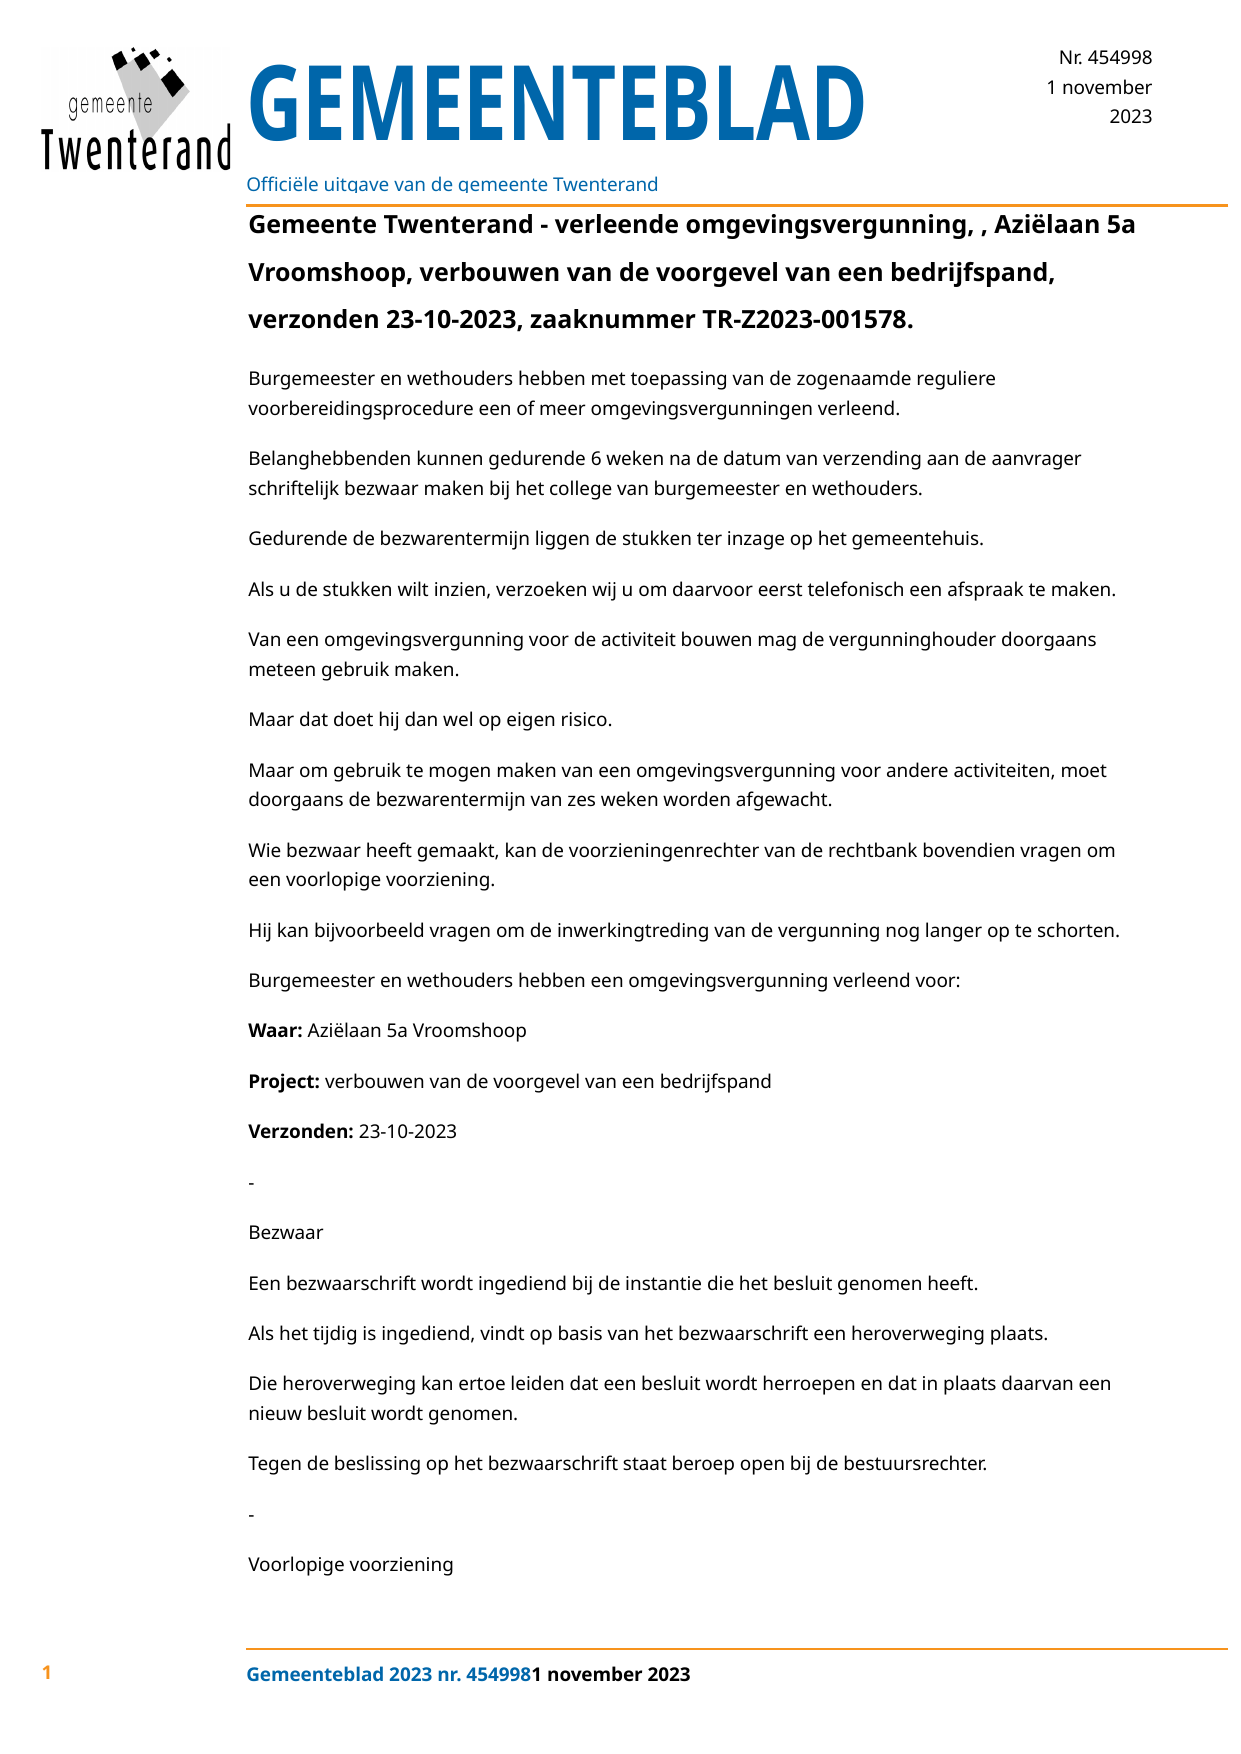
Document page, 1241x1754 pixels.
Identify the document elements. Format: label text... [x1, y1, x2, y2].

text Van een omgevingsvergunning voor de activiteit bouwen mag de vergunninghouder doorgaans meteen gebruik maken. [248, 626, 1152, 682]
text Project: verbouwen van de voorgevel van een bedrijfspand [248, 1068, 1152, 1094]
text Belanghebbenden kunnen gedurende 6 weken na de datum van verzending aan de aanvrager schriftelijk bezwaar maken bij het college van burgemeester en wethouders. [248, 446, 1152, 501]
text Maar dat doet hij dan wel op eigen risico. [248, 706, 1152, 732]
text - [248, 1501, 1152, 1527]
text Bezwaar [248, 1219, 1152, 1245]
text Burgemeester en wethouders hebben met toepassing van de zogenaamde reguliere voorbereidingsprocedure een of meer omgevingsvergunningen verleend. [248, 366, 1152, 421]
text Een bezwaarschrift wordt ingediend bij de instantie die het besluit genomen heeft. [248, 1270, 1152, 1295]
text Burgemeester en wethouders hebben een omgevingsvergunning verleend voor: [248, 967, 1152, 993]
text Die heroverweging kan ertoe leiden dat een besluit wordt herroepen en dat in plaats daarvan een nieuw besluit wordt genomen. [248, 1371, 1152, 1426]
text Voorlopige voorziening [248, 1551, 1152, 1577]
text Maar om gebruik te mogen maken van een omgevingsvergunning voor andere activiteiten, moet doorgaans de bezwarentermijn van zes weken worden afgewacht. [248, 757, 1152, 812]
text Hij kan bijvoorbeeld vragen om de inwerkingtreding van de vergunning nog langer op te schorten. [248, 917, 1152, 942]
text Tegen de beslissing op het bezwaarschrift staat beroep open bij de bestuursrechter. [248, 1451, 1152, 1476]
text Verzonden: 23-10-2023 [248, 1118, 1152, 1144]
text Wie bezwaar heeft gemaakt, kan de voorzieningenrechter van de rechtbank bovendien vragen om een voorlopige voorziening. [248, 837, 1152, 892]
text Gemeente Twenterand - verleende omgevingsvergunning, , Aziëlaan 5a Vroomshoop, verbouwen van de voorgevel van een bedrijfspand, verzonden 23-10-2023, zaaknummer TR-Z2023-001578. [248, 207, 1152, 336]
text Als u de stukken wilt inzien, verzoeken wij u om daarvoor eerst telefonisch een afspraak te maken. [248, 576, 1152, 602]
text Waar: Aziëlaan 5a Vroomshoop [248, 1018, 1152, 1043]
text Als het tijdig is ingediend, vindt op basis van het bezwaarschrift een heroverweging plaats. [248, 1320, 1152, 1346]
picture [41, 47, 231, 172]
text - [248, 1169, 1152, 1194]
text Gedurende de bezwarentermijn liggen de stukken ter inzage op het gemeentehuis. [248, 526, 1152, 551]
